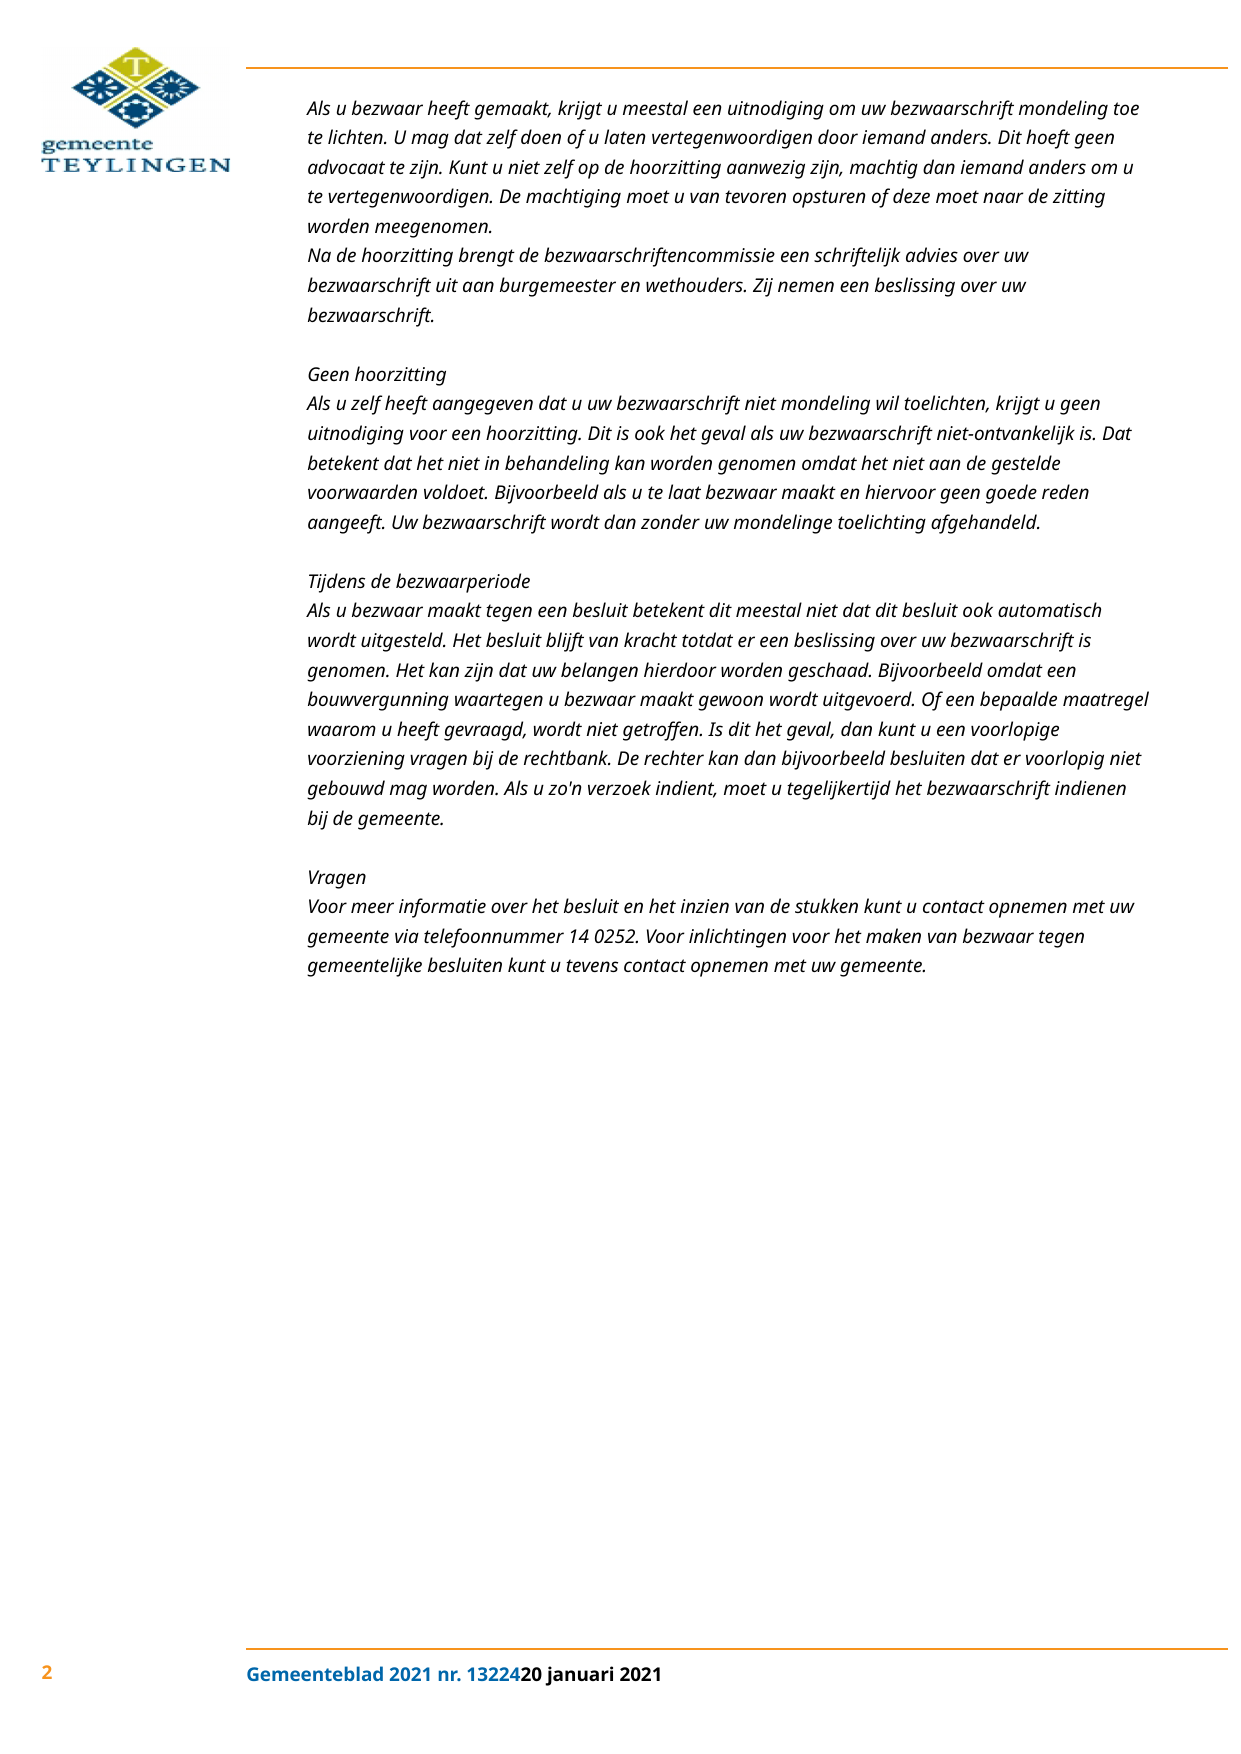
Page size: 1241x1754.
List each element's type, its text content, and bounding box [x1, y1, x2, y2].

picture [41, 47, 231, 172]
list Na de hoorzitting brengt de bezwaarschriftencommissie een schriftelijk advies over uw bezwaarschrift uit aan burgemeester en wethouders. Zij nemen een beslissing over uw bezwaarschrift. [248, 243, 1152, 328]
list Tijdens de bezwaarperiode [248, 568, 1152, 594]
list Vragen [248, 864, 1152, 890]
list Als u bezwaar maakt tegen een besluit betekent dit meestal niet dat dit besluit ook automatisch wordt uitgesteld. Het besluit blijft van kracht totdat er een beslissing over uw bezwaarschrift is genomen. Het kan zijn dat uw belangen hierdoor worden geschaad. Bijvoorbeeld omdat een bouwvergunning waartegen u bezwaar maakt gewoon wordt uitgevoerd. Of een bepaalde maatregel waarom u heeft gevraagd, wordt niet getroffen. Is dit het geval, dan kunt u een voorlopige voorziening vragen bij de rechtbank. De rechter kan dan bijvoorbeeld besluiten dat er voorlopig niet gebouwd mag worden. Als u zo'n verzoek indient, moet u tegelijkertijd het bezwaarschrift indienen bij de gemeente. [248, 598, 1152, 831]
list Als u zelf heeft aangegeven dat u uw bezwaarschrift niet mondeling wil toelichten, krijgt u geen uitnodiging voor een hoorzitting. Dit is ook het geval als uw bezwaarschrift niet-ontvankelijk is. Dat betekent dat het niet in behandeling kan worden genomen omdat het niet aan de gestelde voorwaarden voldoet. Bijvoorbeeld als u te laat bezwaar maakt en hiervoor geen goede reden aangeeft. Uw bezwaarschrift wordt dan zonder uw mondelinge toelichting afgehandeld. [248, 391, 1152, 535]
list Geen hoorzitting [248, 361, 1152, 387]
list Als u bezwaar heeft gemaakt, krijgt u meestal een uitnodiging om uw bezwaarschrift mondeling toe te lichten. U mag dat zelf doen of u laten vertegenwoordigen door iemand anders. Dit hoeft geen advocaat te zijn. Kunt u niet zelf op de hoorzitting aanwezig zijn, machtig dan iemand anders om u te vertegenwoordigen. De machtiging moet u van tevoren opsturen of deze moet naar de zitting worden meegenomen. [248, 95, 1152, 239]
list Voor meer informatie over het besluit en het inzien van de stukken kunt u contact opnemen met uw gemeente via telefoonnummer 14 0252. Voor inlichtingen voor het maken van bezwaar tegen gemeentelijke besluiten kunt u tevens contact opnemen met uw gemeente. [248, 893, 1152, 978]
